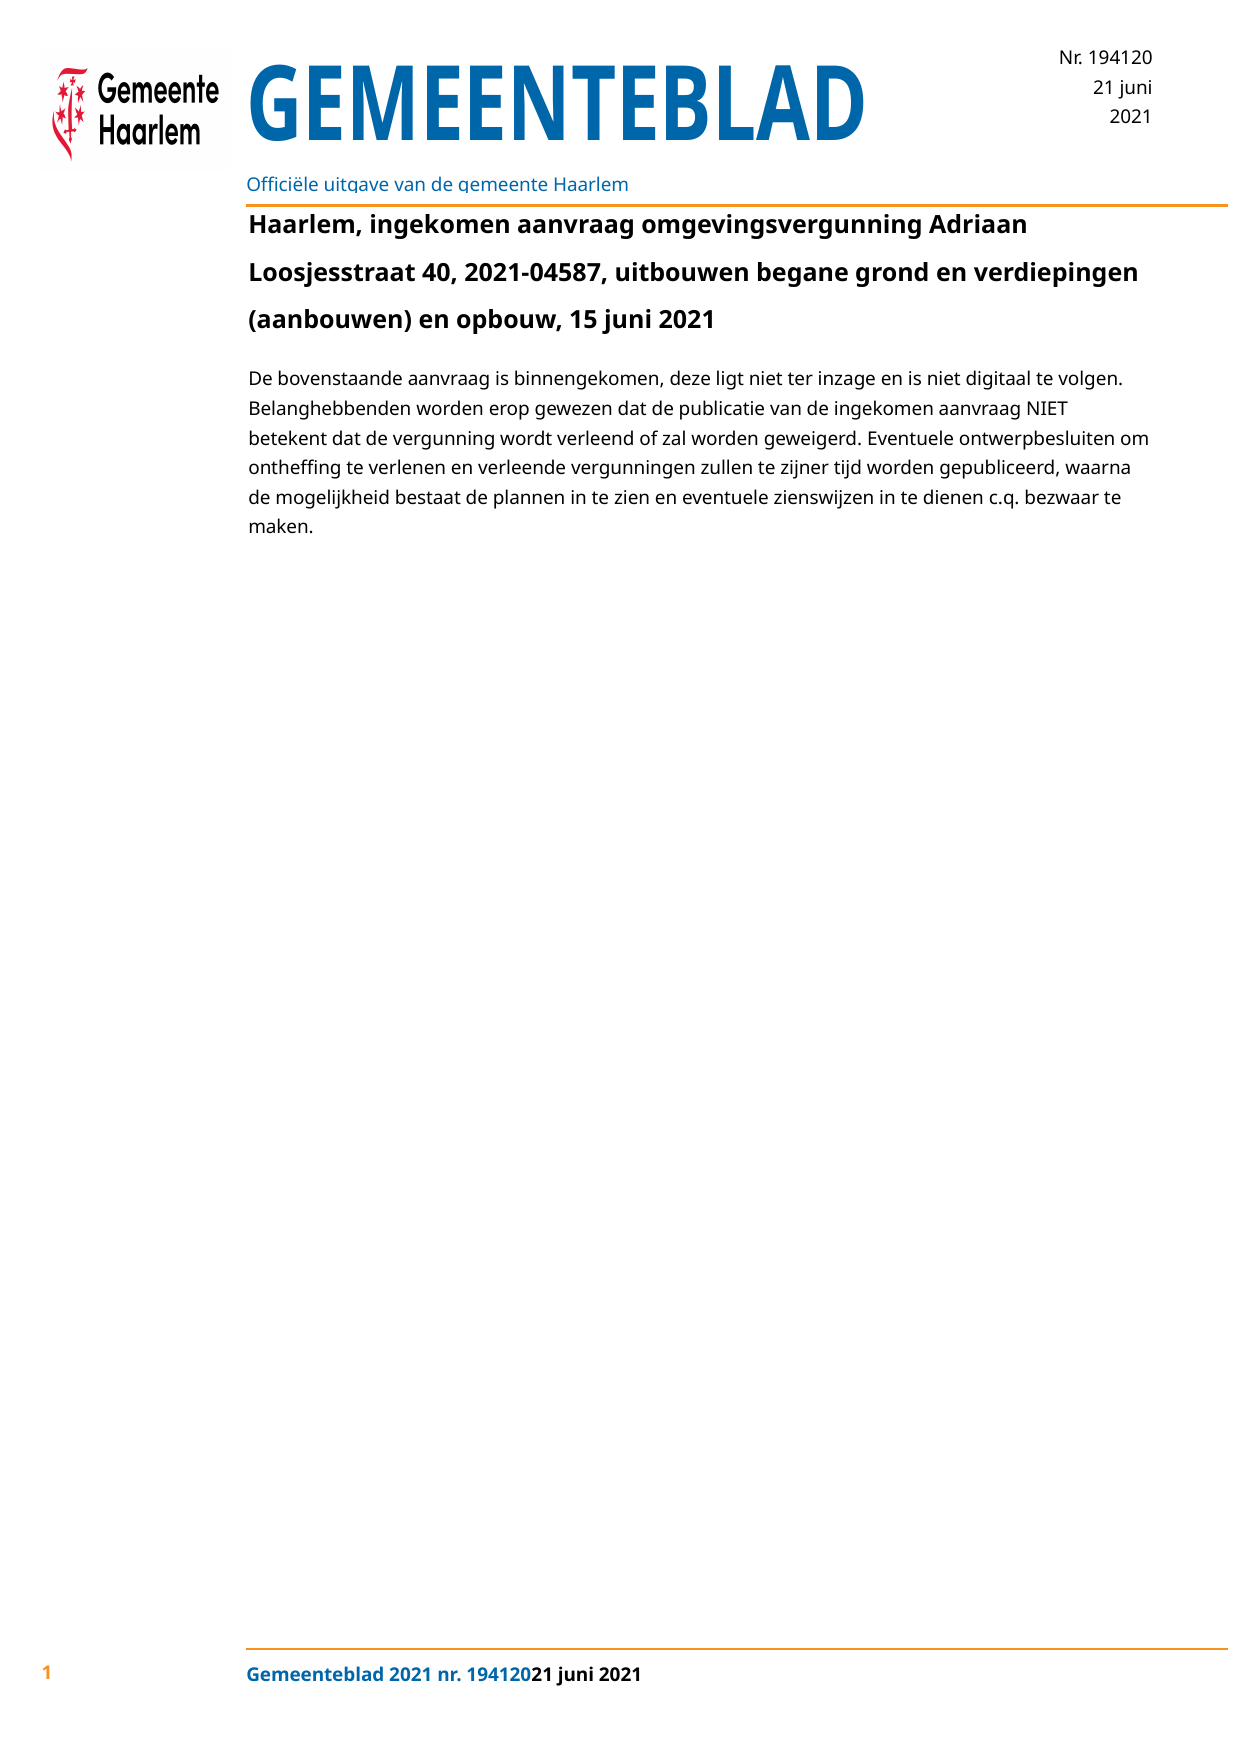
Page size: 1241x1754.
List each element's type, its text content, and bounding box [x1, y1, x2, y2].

text De bovenstaande aanvraag is binnengekomen, deze ligt niet ter inzage en is niet digitaal te volgen. Belanghebbenden worden erop gewezen dat de publicatie van de ingekomen aanvraag NIET betekent dat de vergunning wordt verleend of zal worden geweigerd. Eventuele ontwerpbesluiten om ontheffing te verlenen en verleende vergunningen zullen te zijner tijd worden gepubliceerd, waarna de mogelijkheid bestaat de plannen in te zien en eventuele zienswijzen in te dienen c.q. bezwaar te maken. [248, 366, 1152, 539]
text Haarlem, ingekomen aanvraag omgevingsvergunning Adriaan Loosjesstraat 40, 2021-04587, uitbouwen begane grond en verdiepingen (aanbouwen) en opbouw, 15 juni 2021 [248, 207, 1152, 336]
picture [41, 47, 231, 172]
